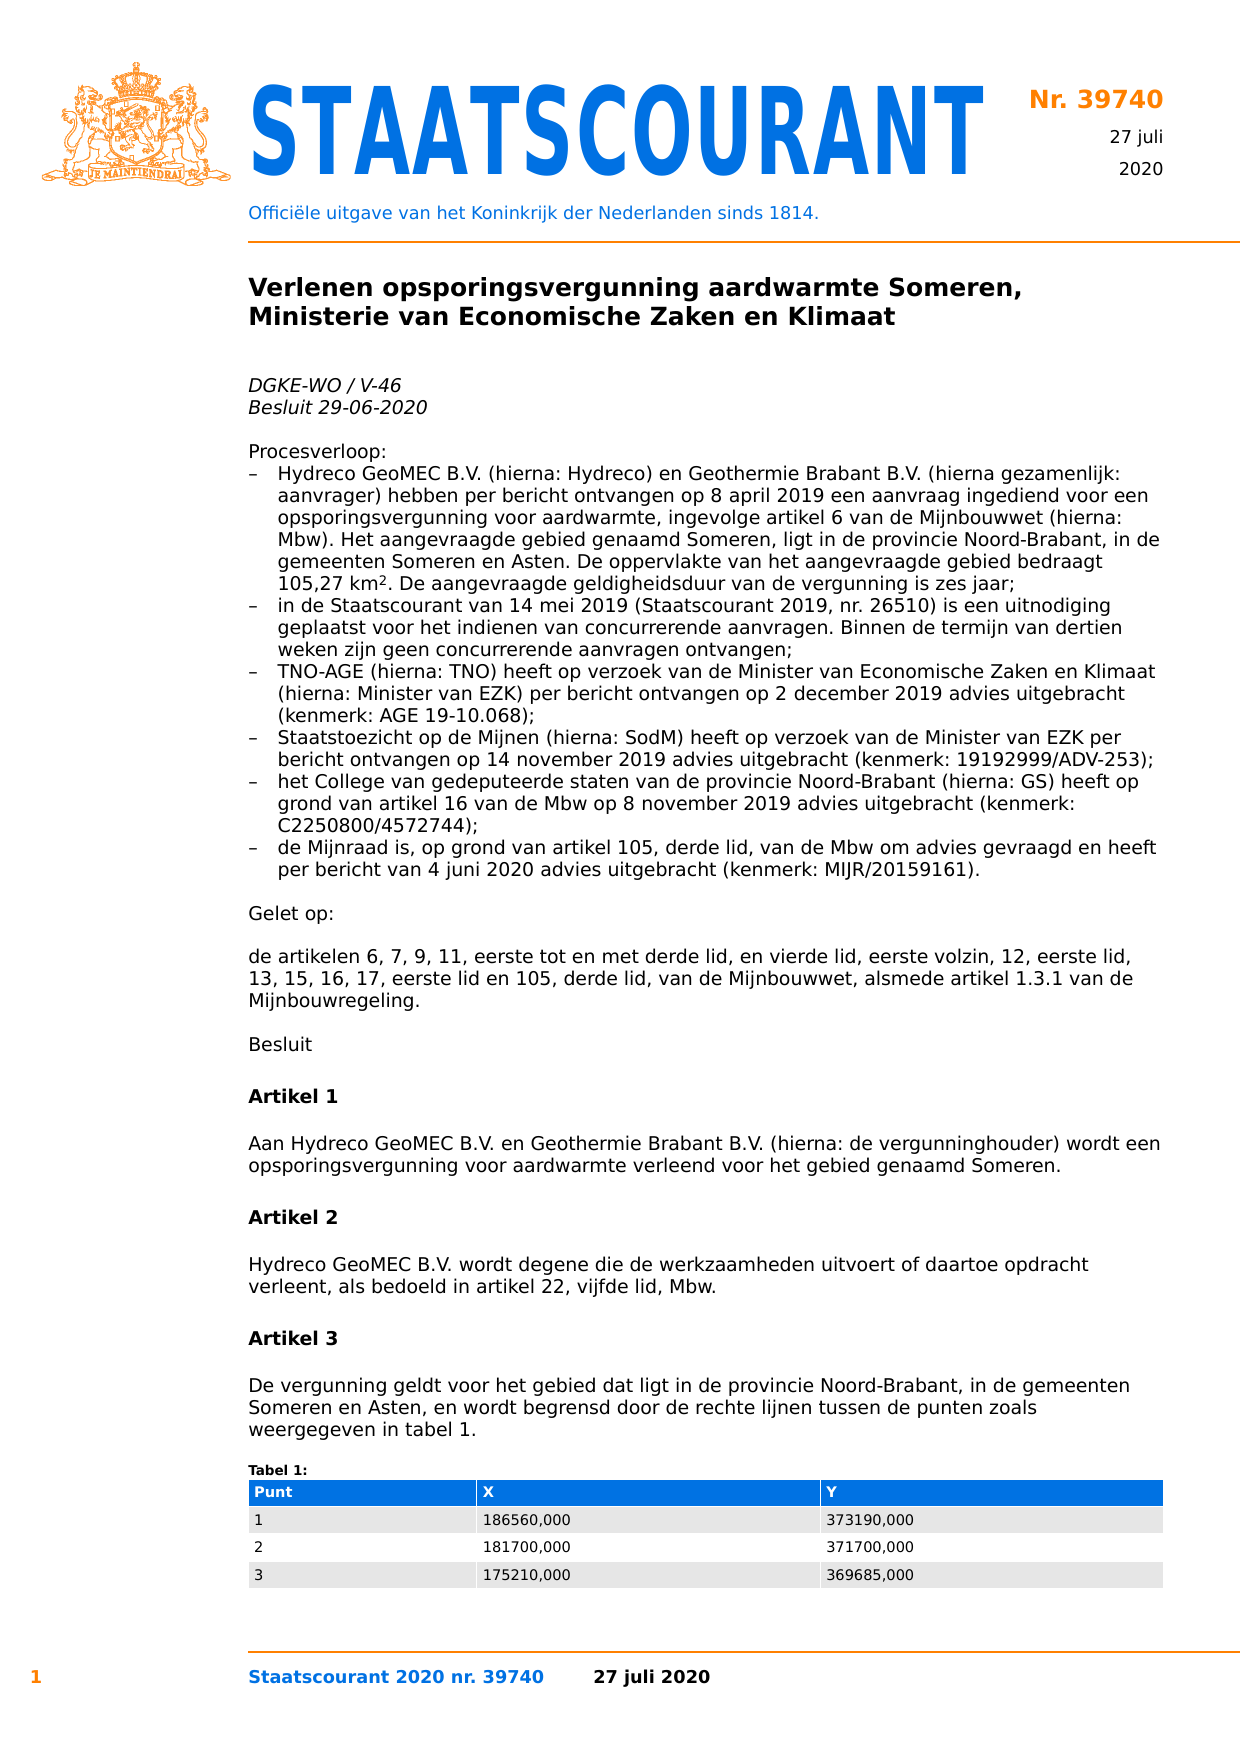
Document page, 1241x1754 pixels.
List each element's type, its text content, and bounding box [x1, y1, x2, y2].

table_cell Punt [249, 1480, 476, 1506]
table_cell 2020 [998, 153, 1240, 203]
text – het College van gedeputeerde staten van de provincie Noord-Brabant (hierna: GS) heeft op grond van artikel 16 van de Mbw op 8 november 2019 advies uitgebracht (kenmerk: C2250800/4572744); [248, 771, 1163, 837]
table_cell Officiële uitgave van het Koninkrijk der Nederlanden sinds 1814. [248, 203, 1240, 241]
text – Hydreco GeoMEC B.V. (hierna: Hydreco) en Geothermie Brabant B.V. (hierna gezamenlijk: aanvrager) hebben per bericht ontvangen op 8 april 2019 een aanvraag ingediend voor een opsporingsvergunning voor aardwarmte, ingevolge artikel 6 van de Mijnbouwwet (hierna: Mbw). Het aangevraagde gebied genaamd Someren, ligt in de provincie Noord-Brabant, in de gemeenten Someren en Asten. De oppervlakte van het aangevraagde gebied bedraagt 105,27 km2. De aangevraagde geldigheidsduur van de vergunning is zes jaar; [248, 463, 1163, 595]
table_header Nr. 39740 [998, 62, 1240, 121]
text de artikelen 6, 7, 9, 11, eerste tot en met derde lid, en vierde lid, eerste volzin, 12, eerste lid, 13, 15, 16, 17, eerste lid en 105, derde lid, van de Mijnbouwwet, alsmede artikel 1.3.1 van de Mijnbouwregeling. [248, 946, 1163, 1012]
text Procesverloop: [248, 441, 1163, 463]
table_header STAATSCOURANT [248, 62, 998, 203]
table_cell 181700,000 [477, 1534, 820, 1561]
text De vergunning geldt voor het gebied dat ligt in de provincie Noord-Brabant, in de gemeenten Someren en Asten, en wordt begrensd door de rechte lijnen tussen de punten zoals weergegeven in tabel 1. [248, 1375, 1163, 1441]
text Aan Hydreco GeoMEC B.V. en Geothermie Brabant B.V. (hierna: de vergunninghouder) wordt een opsporingsvergunning voor aardwarmte verleend voor het gebied genaamd Someren. [248, 1133, 1163, 1177]
text Besluit 29-06-2020 [248, 397, 1163, 419]
text – de Mijnraad is, op grond van artikel 105, derde lid, van de Mbw om advies gevraagd en heeft per bericht van 4 juni 2020 advies uitgebracht (kenmerk: MIJR/20159161). [248, 837, 1163, 881]
text Hydreco GeoMEC B.V. wordt degene die de werkzaamheden uitvoert of daartoe opdracht verleent, als bedoeld in artikel 22, vijfde lid, Mbw. [248, 1254, 1163, 1298]
table_cell 3 [249, 1562, 476, 1588]
subtitle Artikel 3 [248, 1328, 1163, 1350]
table_cell 186560,000 [477, 1507, 820, 1533]
subtitle Artikel 2 [248, 1207, 1163, 1229]
table_cell 175210,000 [477, 1562, 820, 1588]
table_cell 27 juli [998, 121, 1240, 153]
table_cell 2 [249, 1534, 476, 1561]
text DGKE-WO / V-46 [248, 375, 1163, 397]
text Gelet op: [248, 902, 1163, 924]
subtitle Artikel 1 [248, 1086, 1163, 1108]
picture [41, 62, 231, 186]
text – in de Staatscourant van 14 mei 2019 (Staatscourant 2019, nr. 26510) is een uitnodiging geplaatst voor het indienen van concurrerende aanvragen. Binnen de termijn van dertien weken zijn geen concurrerende aanvragen ontvangen; [248, 595, 1163, 661]
text Besluit [248, 1034, 1163, 1056]
table_cell 1 [249, 1507, 476, 1533]
subtitle Verlenen opsporingsvergunning aardwarmte Someren, Ministerie van Economische Zaken en Klimaat [248, 273, 1163, 331]
table_cell 373190,000 [821, 1507, 1163, 1533]
table_cell 369685,000 [821, 1562, 1163, 1588]
table_cell 371700,000 [821, 1534, 1163, 1561]
table_header Tabel 1: [248, 1463, 1163, 1478]
text – Staatstoezicht op de Mijnen (hierna: SodM) heeft op verzoek van de Minister van EZK per bericht ontvangen op 14 november 2019 advies uitgebracht (kenmerk: 19192999/ADV-253); [248, 727, 1163, 771]
table_header [25, 62, 248, 241]
table_cell X [477, 1480, 820, 1506]
table_cell Y [821, 1480, 1163, 1506]
text – TNO-AGE (hierna: TNO) heeft op verzoek van de Minister van Economische Zaken en Klimaat (hierna: Minister van EZK) per bericht ontvangen op 2 december 2019 advies uitgebracht (kenmerk: AGE 19-10.068); [248, 661, 1163, 727]
